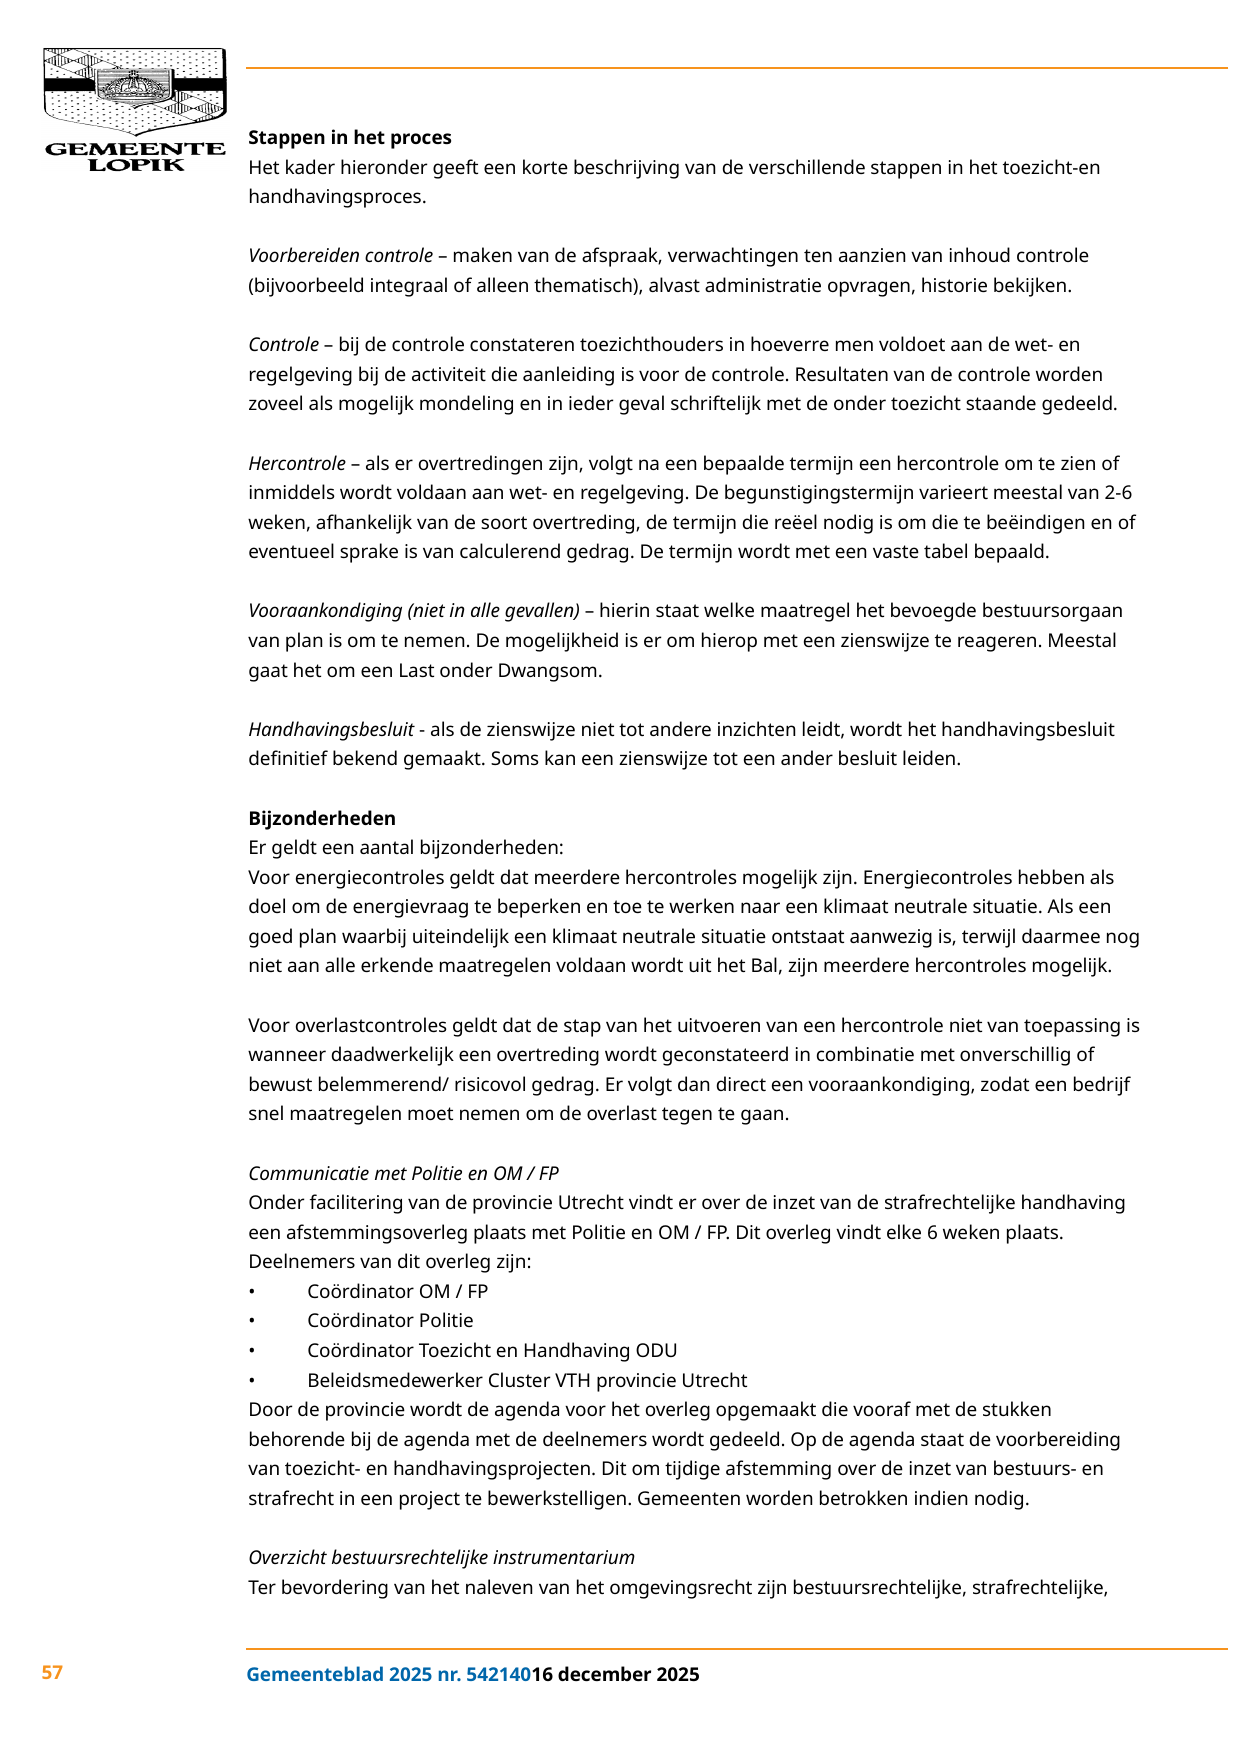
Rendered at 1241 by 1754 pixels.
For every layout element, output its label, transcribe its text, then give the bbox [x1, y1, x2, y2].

list Coördinator OM / FP [248, 1278, 1152, 1304]
text Vooraankondiging (niet in alle gevallen) – hierin staat welke maatregel het bevoegde bestuursorgaan van plan is om te nemen. De mogelijkheid is er om hierop met een zienswijze te reageren. Meestal gaat het om een Last onder Dwangsom. [248, 598, 1152, 683]
text Overzicht bestuursrechtelijke instrumentarium [248, 1544, 1152, 1570]
text Ter bevordering van het naleven van het omgevingsrecht zijn bestuursrechtelijke, strafrechtelijke, [248, 1574, 1152, 1600]
text Voor overlastcontroles geldt dat de stap van het uitvoeren van een hercontrole niet van toepassing is wanneer daadwerkelijk een overtreding wordt geconstateerd in combinatie met onverschillig of bewust belemmerend/ risicovol gedrag. Er volgt dan direct een vooraankondiging, zodat een bedrijf snel maatregelen moet nemen om de overlast tegen te gaan. [248, 1012, 1152, 1126]
text Voor energiecontroles geldt dat meerdere hercontroles mogelijk zijn. Energiecontroles hebben als doel om de energievraag te beperken en toe te werken naar een klimaat neutrale situatie. Als een goed plan waarbij uiteindelijk een klimaat neutrale situatie ontstaat aanwezig is, terwijl daarmee nog niet aan alle erkende maatregelen voldaan wordt uit het Bal, zijn meerdere hercontroles mogelijk. [248, 864, 1152, 978]
text Er geldt een aantal bijzonderheden: [248, 834, 1152, 860]
list Coördinator Politie [248, 1308, 1152, 1333]
text Door de provincie wordt de agenda voor het overleg opgemaakt die vooraf met de stukken behorende bij de agenda met de deelnemers wordt gedeeld. Op de agenda staat de voorbereiding van toezicht- en handhavingsprojecten. Dit om tijdige afstemming over de inzet van bestuurs- en strafrecht in een project te bewerkstelligen. Gemeenten worden betrokken indien nodig. [248, 1396, 1152, 1511]
text Controle – bij de controle constateren toezichthouders in hoeverre men voldoet aan de wet- en regelgeving bij de activiteit die aanleiding is voor de controle. Resultaten van de controle worden zoveel als mogelijk mondeling en in ieder geval schriftelijk met de onder toezicht staande gedeeld. [248, 331, 1152, 416]
text Het kader hieronder geeft een korte beschrijving van de verschillende stappen in het toezicht-en handhavingsproces. [248, 154, 1152, 209]
text Onder facilitering van de provincie Utrecht vindt er over de inzet van de strafrechtelijke handhaving een afstemmingsoverleg plaats met Politie en OM / FP. Dit overleg vindt elke 6 weken plaats. Deelnemers van dit overleg zijn: [248, 1189, 1152, 1274]
picture [41, 47, 231, 172]
list Beleidsmedewerker Cluster VTH provincie Utrecht [248, 1367, 1152, 1393]
text Bijzonderheden [248, 805, 1152, 831]
text Voorbereiden controle – maken van de afspraak, verwachtingen ten aanzien van inhoud controle (bijvoorbeeld integraal of alleen thematisch), alvast administratie opvragen, historie bekijken. [248, 243, 1152, 298]
text Communicatie met Politie en OM / FP [248, 1160, 1152, 1186]
list Coördinator Toezicht en Handhaving ODU [248, 1337, 1152, 1363]
text Stappen in het proces [248, 124, 1152, 150]
text Hercontrole – als er overtredingen zijn, volgt na een bepaalde termijn een hercontrole om te zien of inmiddels wordt voldaan aan wet- en regelgeving. De begunstigingstermijn varieert meestal van 2-6 weken, afhankelijk van de soort overtreding, de termijn die reëel nodig is om die te beëindigen en of eventueel sprake is van calculerend gedrag. De termijn wordt met een vaste tabel bepaald. [248, 450, 1152, 564]
text Handhavingsbesluit - als de zienswijze niet tot andere inzichten leidt, wordt het handhavingsbesluit definitief bekend gemaakt. Soms kan een zienswijze tot een ander besluit leiden. [248, 716, 1152, 771]
